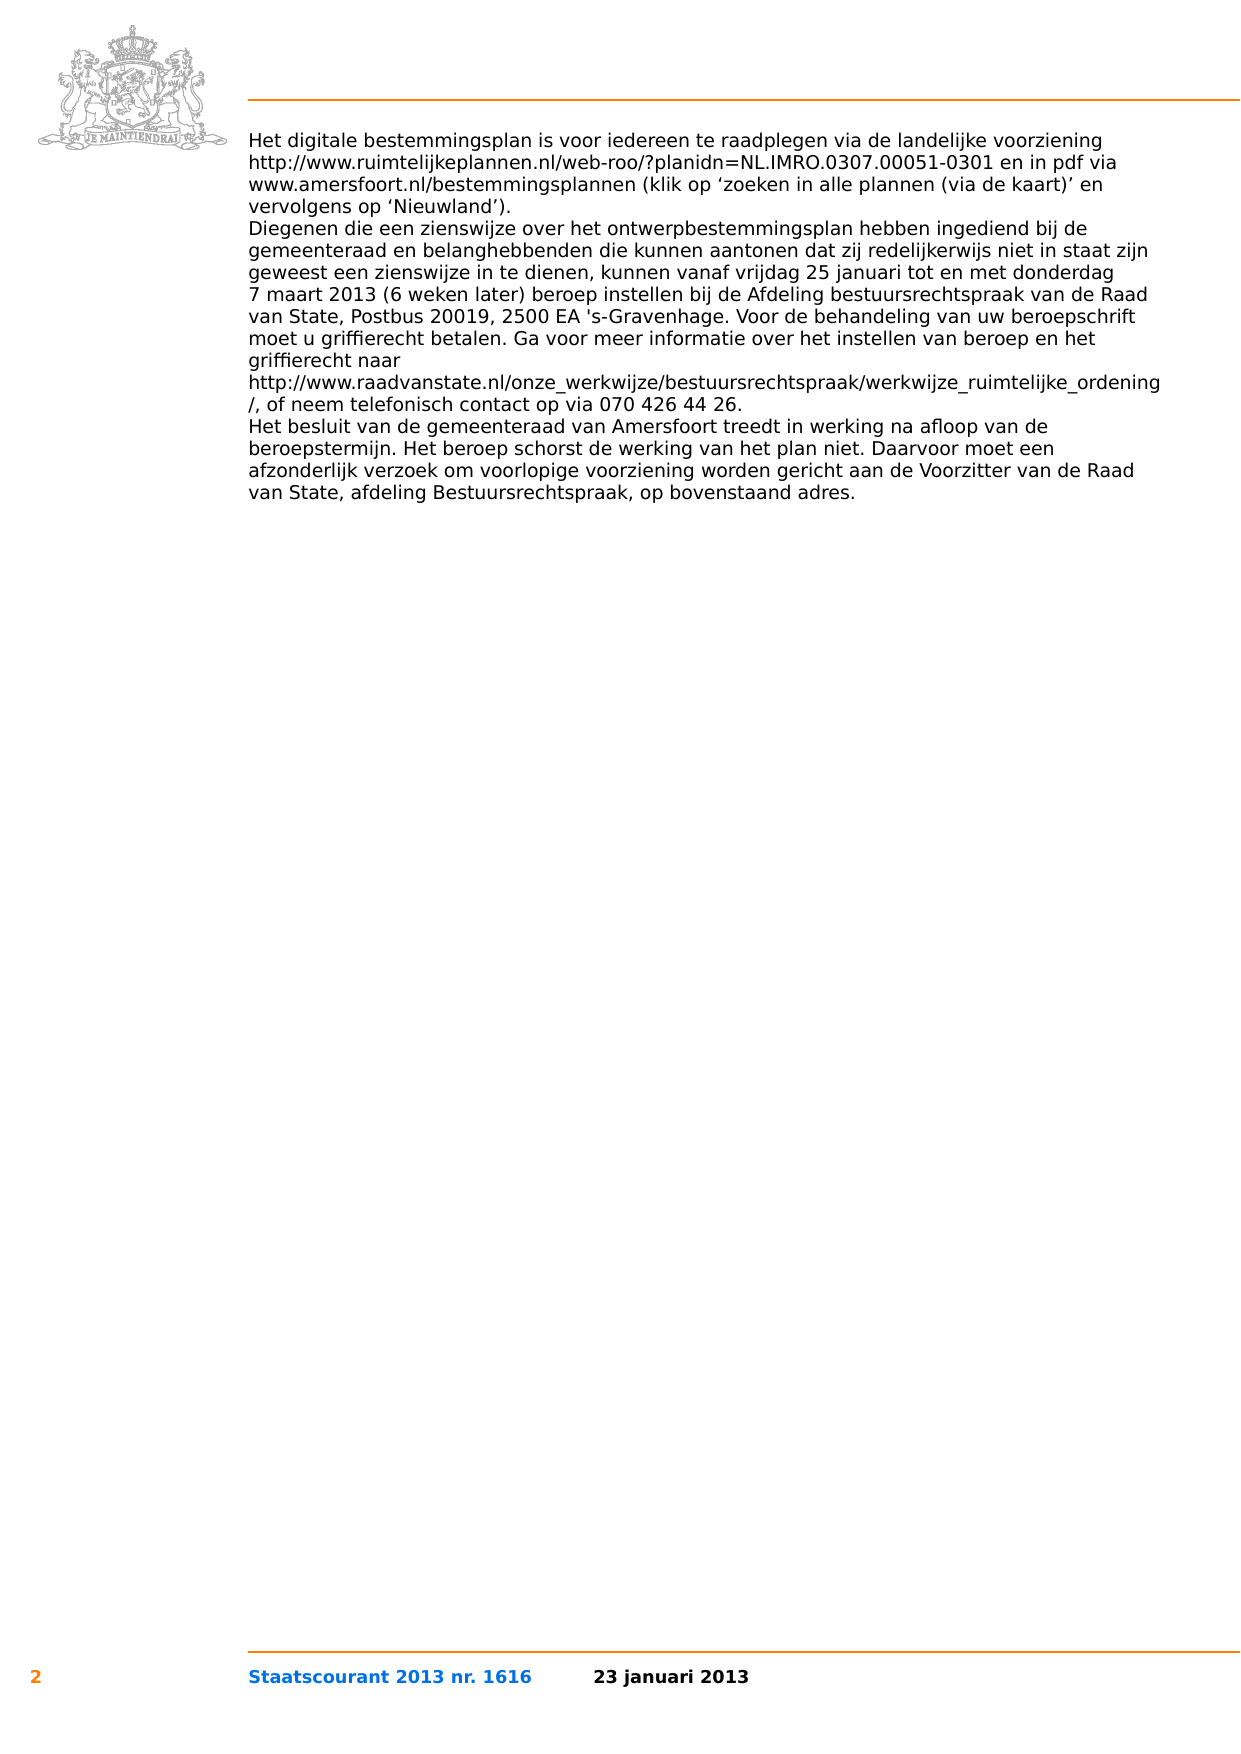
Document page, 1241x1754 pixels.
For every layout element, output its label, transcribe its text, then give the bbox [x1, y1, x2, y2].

text Het besluit van de gemeenteraad van Amersfoort treedt in werking na afloop van de beroepstermijn. Het beroep schorst de werking van het plan niet. Daarvoor moet een afzonderlijk verzoek om voorlopige voorziening worden gericht aan de Voorzitter van de Raad van State, afdeling Bestuursrechtspraak, op bovenstaand adres. [248, 416, 1163, 503]
text Diegenen die een zienswijze over het ontwerpbestemmingsplan hebben ingediend bij de gemeenteraad en belanghebbenden die kunnen aantonen dat zij redelijkerwijs niet in staat zijn geweest een zienswijze in te dienen, kunnen vanaf vrijdag 25 januari tot en met donderdag 7 maart 2013 (6 weken later) beroep instellen bij de Afdeling bestuursrechtspraak van de Raad van State, Postbus 20019, 2500 EA 's-Gravenhage. Voor de behandeling van uw beroepschrift moet u griffierecht betalen. Ga voor meer informatie over het instellen van beroep en het griffierecht naar http://www.raadvanstate.nl/onze_werkwijze/bestuursrechtspraak/werkwijze_ruimtelijke_ordening/, of neem telefonisch contact op via 070 426 44 26. [248, 218, 1163, 416]
picture [38, 25, 227, 150]
text Het digitale bestemmingsplan is voor iedereen te raadplegen via de landelijke voorziening http://www.ruimtelijkeplannen.nl/web-roo/?planidn=NL.IMRO.0307.00051-0301 en in pdf via www.amersfoort.nl/bestemmingsplannen (klik op ‘zoeken in alle plannen (via de kaart)’ en vervolgens op ‘Nieuwland’). [248, 130, 1163, 218]
